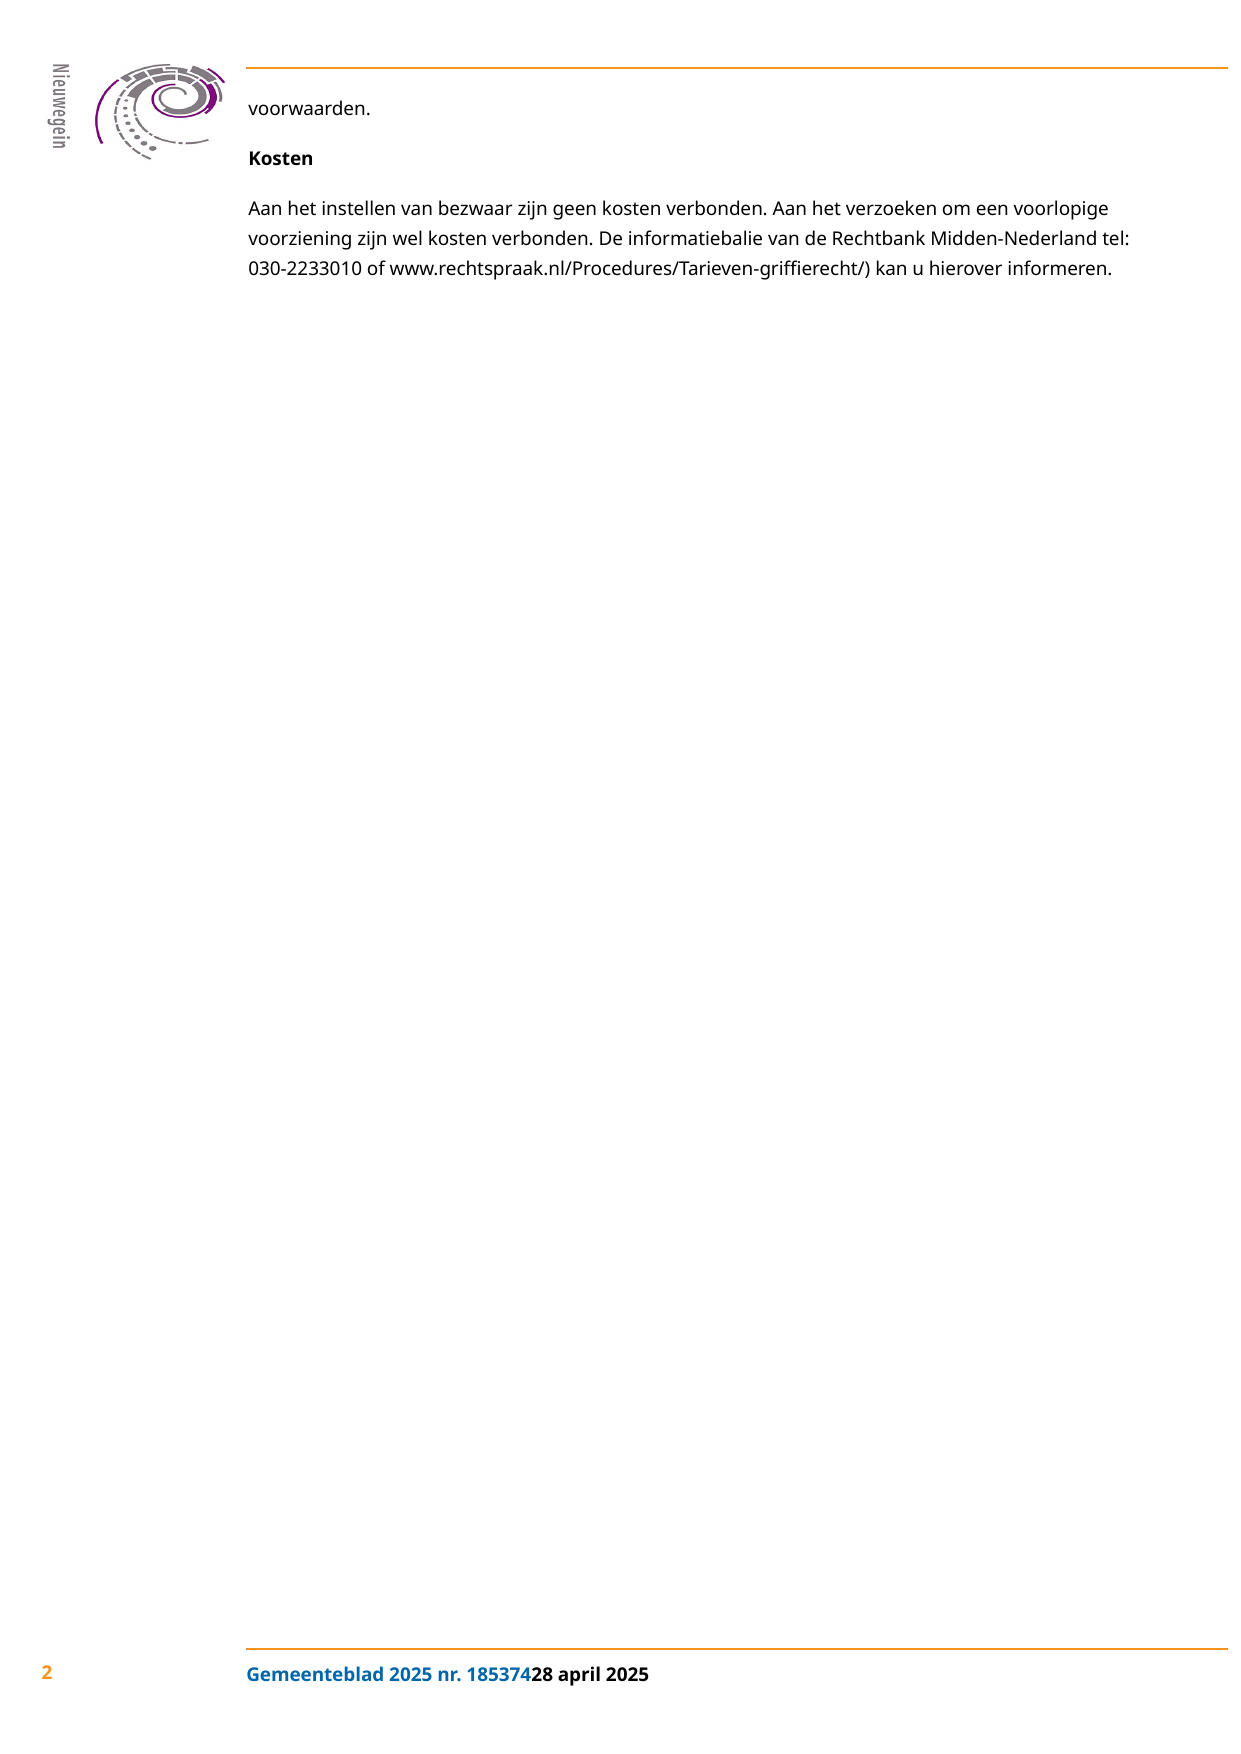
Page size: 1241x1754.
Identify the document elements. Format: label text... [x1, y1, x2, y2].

text voorwaarden. [248, 95, 1152, 121]
text Aan het instellen van bezwaar zijn geen kosten verbonden. Aan het verzoeken om een voorlopige voorziening zijn wel kosten verbonden. De informatiebalie van de Rechtbank Midden-Nederland tel: 030-2233010 of www.rechtspraak.nl/Procedures/Tarieven-griffierecht/) kan u hierover informeren. [248, 196, 1152, 281]
picture [41, 47, 231, 172]
text Kosten [248, 145, 1152, 171]
